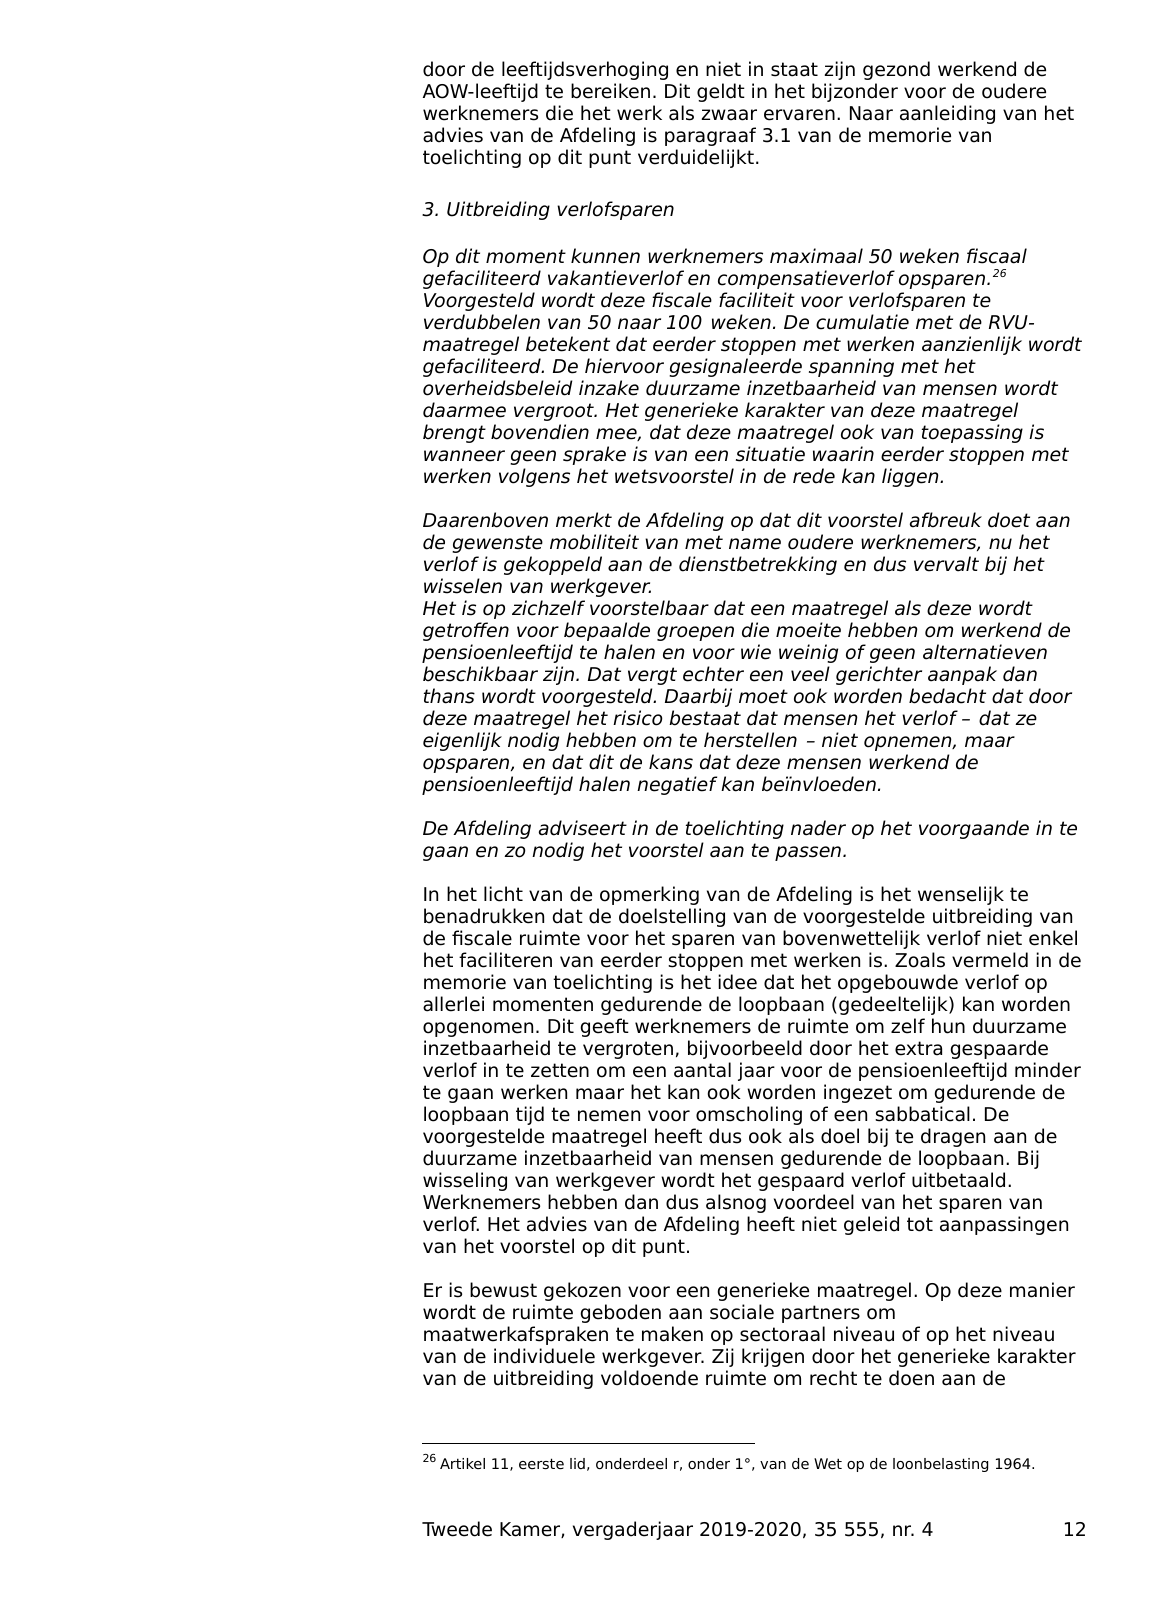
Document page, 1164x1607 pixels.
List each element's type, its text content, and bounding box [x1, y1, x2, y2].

text Het is op zichzelf voorstelbaar dat een maatregel als deze wordt getroffen voor bepaalde groepen die moeite hebben om werkend de pensioenleeftijd te halen en voor wie weinig of geen alternatieven beschikbaar zijn. Dat vergt echter een veel gerichter aanpak dan thans wordt voorgesteld. Daarbij moet ook worden bedacht dat door deze maatregel het risico bestaat dat mensen het verlof – dat ze eigenlijk nodig hebben om te herstellen – niet opnemen, maar opsparen, en dat dit de kans dat deze mensen werkend de pensioenleeftijd halen negatief kan beïnvloeden. [422, 598, 1087, 796]
text Artikel 11, eerste lid, onderdeel r, onder 1°, van de Wet op de loonbelasting 1964. [422, 1452, 1087, 1474]
text Op dit moment kunnen werknemers maximaal 50 weken fiscaal gefaciliteerd vakantieverlof en compensatieverlof opsparen. Voorgesteld wordt deze fiscale faciliteit voor verlofsparen te verdubbelen van 50 naar 100 weken. De cumulatie met de RVU-maatregel betekent dat eerder stoppen met werken aanzienlijk wordt gefaciliteerd. De hiervoor gesignaleerde spanning met het overheidsbeleid inzake duurzame inzetbaarheid van mensen wordt daarmee vergroot. Het generieke karakter van deze maatregel brengt bovendien mee, dat deze maatregel ook van toepassing is wanneer geen sprake is van een situatie waarin eerder stoppen met werken volgens het wetsvoorstel in de rede kan liggen. [422, 246, 1087, 488]
text door de leeftijdsverhoging en niet in staat zijn gezond werkend de AOW-leeftijd te bereiken. Dit geldt in het bijzonder voor de oudere werknemers die het werk als zwaar ervaren. Naar aanleiding van het advies van de Afdeling is paragraaf 3.1 van de memorie van toelichting op dit punt verduidelijkt. [422, 59, 1087, 169]
subtitle 3. Uitbreiding verlofsparen [422, 199, 1087, 221]
text Daarenboven merkt de Afdeling op dat dit voorstel afbreuk doet aan de gewenste mobiliteit van met name oudere werknemers, nu het verlof is gekoppeld aan de dienstbetrekking en dus vervalt bij het wisselen van werkgever. [422, 510, 1087, 598]
text In het licht van de opmerking van de Afdeling is het wenselijk te benadrukken dat de doelstelling van de voorgestelde uitbreiding van de fiscale ruimte voor het sparen van bovenwettelijk verlof niet enkel het faciliteren van eerder stoppen met werken is. Zoals vermeld in de memorie van toelichting is het idee dat het opgebouwde verlof op allerlei momenten gedurende de loopbaan (gedeeltelijk) kan worden opgenomen. Dit geeft werknemers de ruimte om zelf hun duurzame inzetbaarheid te vergroten, bijvoorbeeld door het extra gespaarde verlof in te zetten om een aantal jaar voor de pensioenleeftijd minder te gaan werken maar het kan ook worden ingezet om gedurende de loopbaan tijd te nemen voor omscholing of een sabbatical. De voorgestelde maatregel heeft dus ook als doel bij te dragen aan de duurzame inzetbaarheid van mensen gedurende de loopbaan. Bij wisseling van werkgever wordt het gespaard verlof uitbetaald. Werknemers hebben dan dus alsnog voordeel van het sparen van verlof. Het advies van de Afdeling heeft niet geleid tot aanpassingen van het voorstel op dit punt. [422, 884, 1087, 1258]
text De Afdeling adviseert in de toelichting nader op het voorgaande in te gaan en zo nodig het voorstel aan te passen. [422, 818, 1087, 862]
text Er is bewust gekozen voor een generieke maatregel. Op deze manier wordt de ruimte geboden aan sociale partners om maatwerkafspraken te maken op sectoraal niveau of op het niveau van de individuele werkgever. Zij krijgen door het generieke karakter van de uitbreiding voldoende ruimte om recht te doen aan de [422, 1280, 1087, 1390]
